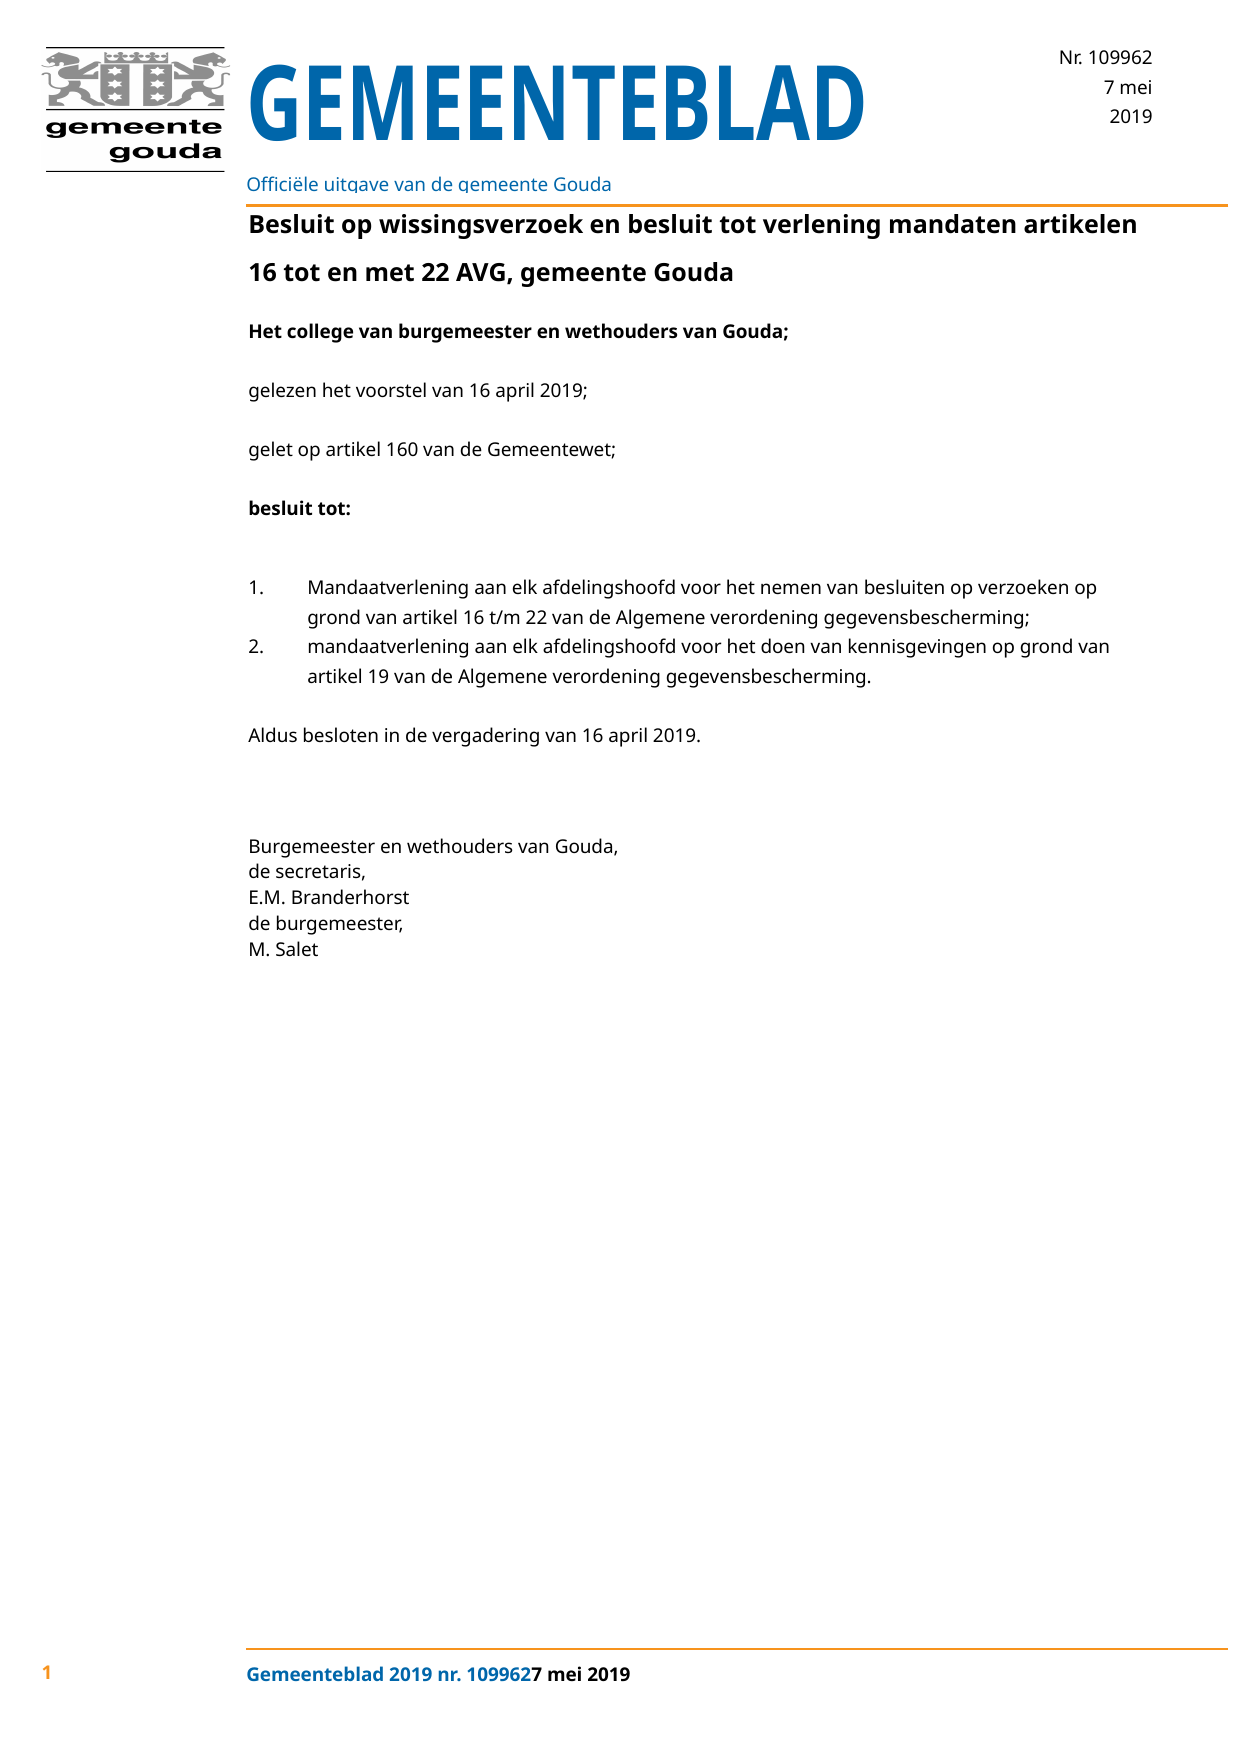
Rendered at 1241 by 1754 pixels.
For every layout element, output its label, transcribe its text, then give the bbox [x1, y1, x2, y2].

text Aldus besloten in de vergadering van 16 april 2019. [248, 722, 1152, 748]
text gelet op artikel 160 van de Gemeentewet; [248, 436, 1152, 462]
picture [41, 47, 231, 172]
text Burgemeester en wethouders van Gouda, [248, 833, 1152, 858]
text E.M. Branderhorst [248, 884, 1152, 910]
text M. Salet [248, 936, 1152, 961]
text gelezen het voorstel van 16 april 2019; [248, 377, 1152, 403]
list Mandaatverlening aan elk afdelingshoofd voor het nemen van besluiten op verzoeken op grond van artikel 16 t/m 22 van de Algemene verordening gegevensbescherming; [248, 574, 1152, 629]
list mandaatverlening aan elk afdelingshoofd voor het doen van kennisgevingen op grond van artikel 19 van de Algemene verordening gegevensbescherming. [248, 633, 1152, 689]
text Het college van burgemeester en wethouders van Gouda; [248, 318, 1152, 344]
text besluit tot: [248, 495, 1152, 521]
text de burgemeester, [248, 910, 1152, 936]
text Besluit op wissingsverzoek en besluit tot verlening mandaten artikelen 16 tot en met 22 AVG, gemeente Gouda [248, 207, 1152, 288]
text de secretaris, [248, 858, 1152, 884]
